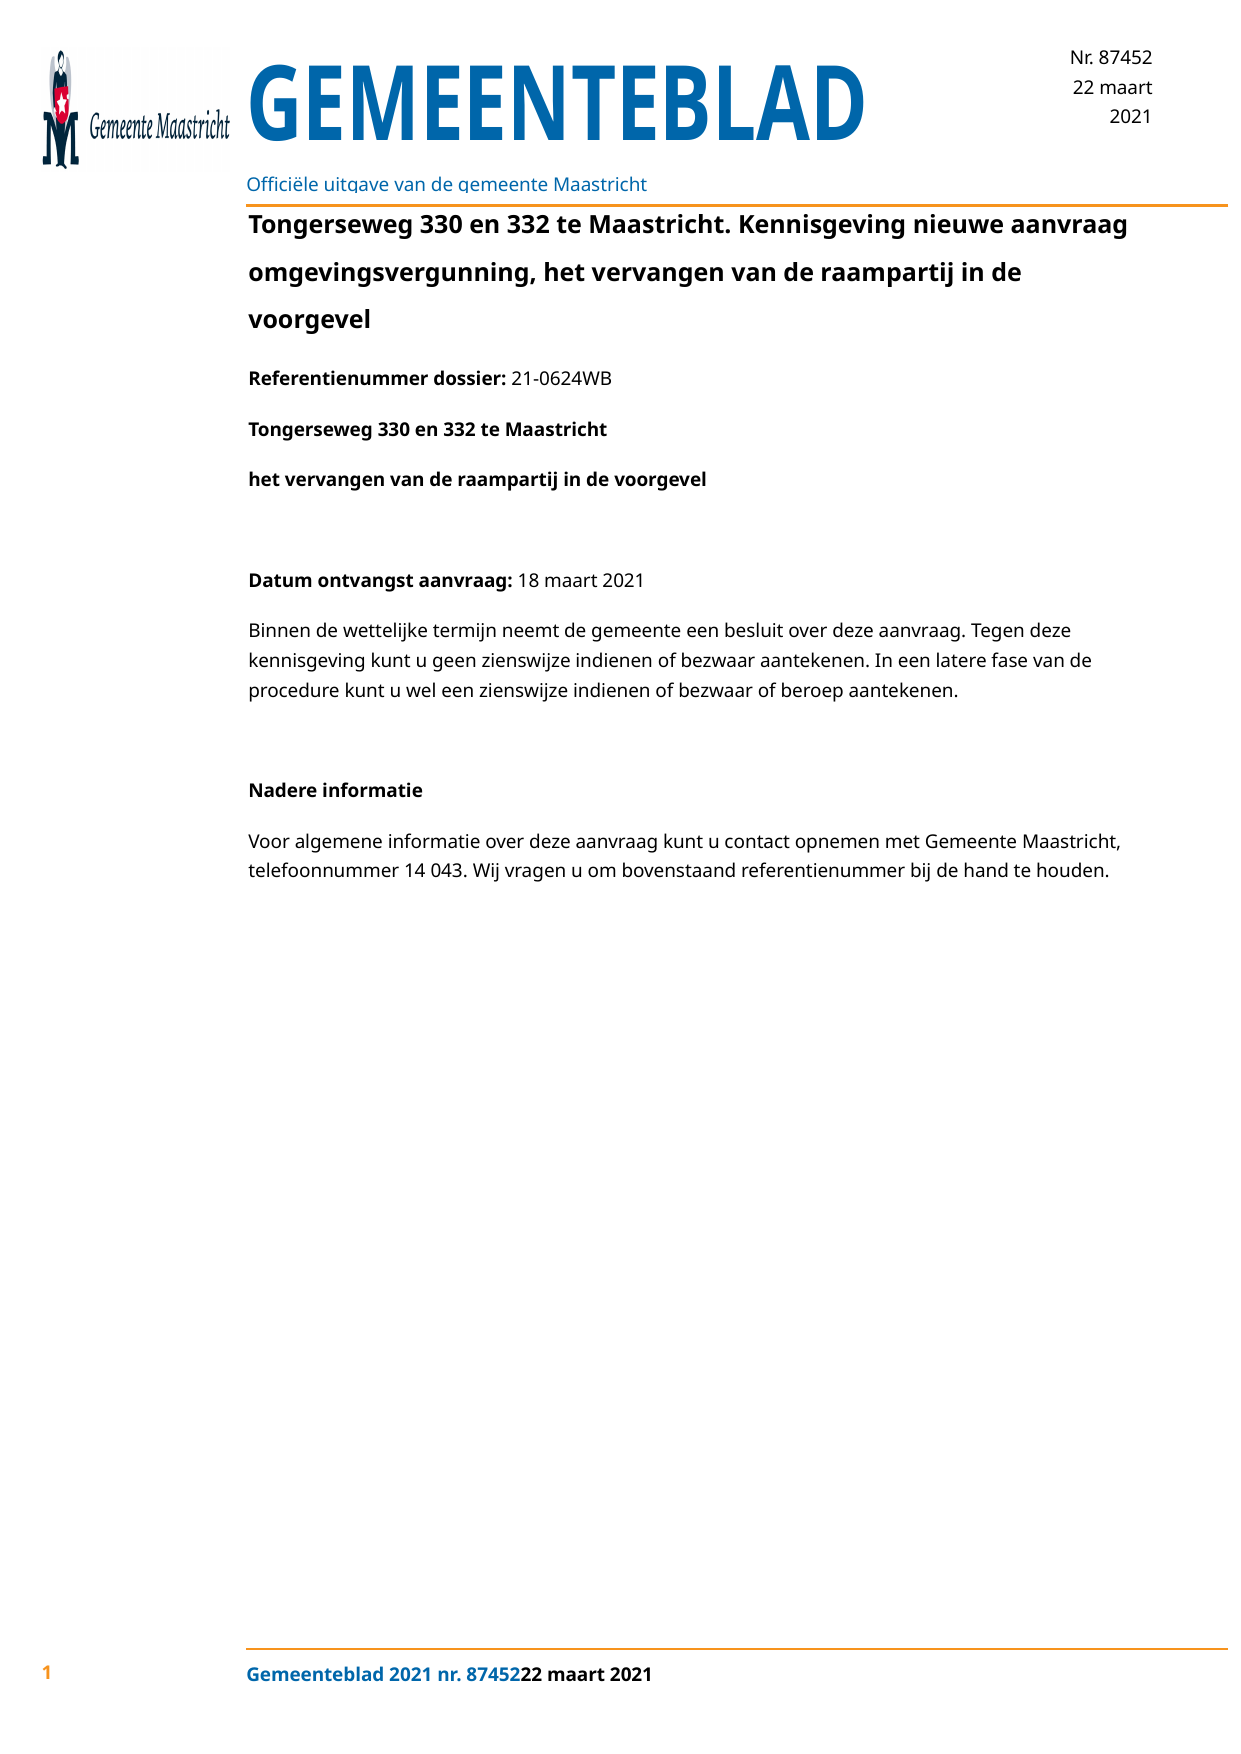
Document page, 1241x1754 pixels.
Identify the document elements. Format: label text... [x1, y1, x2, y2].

text Binnen de wettelijke termijn neemt de gemeente een besluit over deze aanvraag. Tegen deze kennisgeving kunt u geen zienswijze indienen of bezwaar aantekenen. In een latere fase van de procedure kunt u wel een zienswijze indienen of bezwaar of beroep aantekenen. [248, 618, 1152, 702]
picture [41, 47, 231, 172]
text Datum ontvangst aanvraag: 18 maart 2021 [248, 567, 1152, 593]
text Tongerseweg 330 en 332 te Maastricht. Kennisgeving nieuwe aanvraag omgevingsvergunning, het vervangen van de raampartij in de voorgevel [248, 207, 1152, 336]
text Nadere informatie [248, 778, 1152, 803]
text Referentienummer dossier: 21-0624WB [248, 366, 1152, 391]
text Tongerseweg 330 en 332 te Maastricht [248, 416, 1152, 442]
text Voor algemene informatie over deze aanvraag kunt u contact opnemen met Gemeente Maastricht, telefoonnummer 14 043. Wij vragen u om bovenstaand referentienummer bij de hand te houden. [248, 828, 1152, 883]
text het vervangen van de raampartij in de voorgevel [248, 466, 1152, 492]
